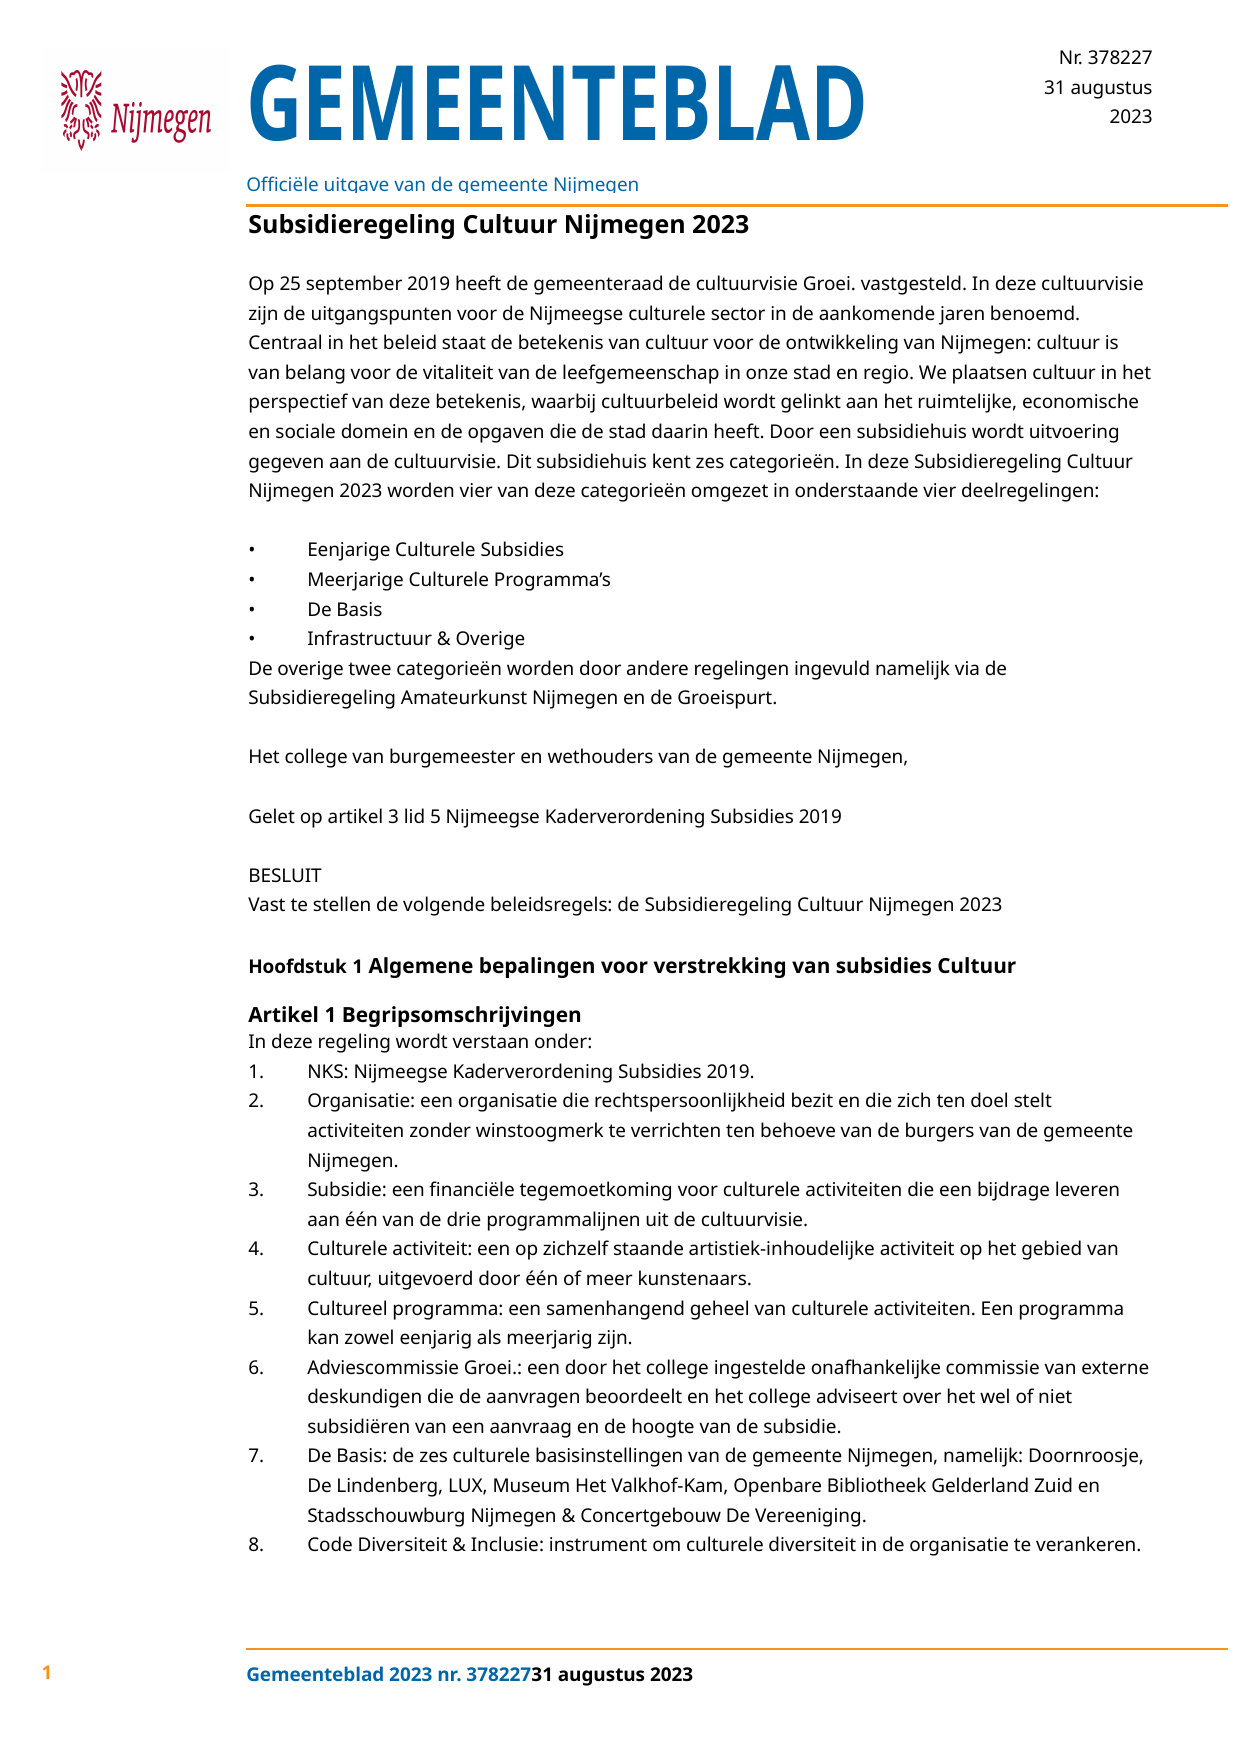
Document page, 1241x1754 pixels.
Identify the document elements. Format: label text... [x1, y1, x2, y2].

list Meerjarige Culturele Programma’s [248, 566, 1152, 592]
text Het college van burgemeester en wethouders van de gemeente Nijmegen, [248, 744, 1152, 769]
list Adviescommissie Groei.: een door het college ingestelde onafhankelijke commissie van externe deskundigen die de aanvragen beoordeelt en het college adviseert over het wel of niet subsidiëren van een aanvraag en de hoogte van de subsidie. [248, 1354, 1152, 1439]
text Subsidieregeling Cultuur Nijmegen 2023 [248, 207, 1152, 241]
list Organisatie: een organisatie die rechtspersoonlijkheid bezit en die zich ten doel stelt activiteiten zonder winstoogmerk te verrichten ten behoeve van de burgers van de gemeente Nijmegen. [248, 1088, 1152, 1172]
text Op 25 september 2019 heeft de gemeenteraad de cultuurvisie Groei. vastgesteld. In deze cultuurvisie zijn de uitgangspunten voor de Nijmeegse culturele sector in de aankomende jaren benoemd. Centraal in het beleid staat de betekenis van cultuur voor de ontwikkeling van Nijmegen: cultuur is van belang voor de vitaliteit van de leefgemeenschap in onze stad en regio. We plaatsen cultuur in het perspectief van deze betekenis, waarbij cultuurbeleid wordt gelinkt aan het ruimtelijke, economische en sociale domein en de opgaven die de stad daarin heeft. Door een subsidiehuis wordt uitvoering gegeven aan de cultuurvisie. Dit subsidiehuis kent zes categorieën. In deze Subsidieregeling Cultuur Nijmegen 2023 worden vier van deze categorieën omgezet in onderstaande vier deelregelingen: [248, 270, 1152, 503]
list Subsidie: een financiële tegemoetkoming voor culturele activiteiten die een bijdrage leveren aan één van de drie programmalijnen uit de cultuurvisie. [248, 1176, 1152, 1232]
text Artikel 1 Begripsomschrijvingen [248, 1000, 1152, 1028]
text Hoofdstuk 1 Algemene bepalingen voor verstrekking van subsidies Cultuur [248, 951, 1152, 979]
list Code Diversiteit & Inclusie: instrument om culturele diversiteit in de organisatie te verankeren. [248, 1531, 1152, 1557]
list Eenjarige Culturele Subsidies [248, 537, 1152, 562]
picture [41, 47, 231, 172]
list De Basis [248, 596, 1152, 621]
text De overige twee categorieën worden door andere regelingen ingevuld namelijk via de Subsidieregeling Amateurkunst Nijmegen en de Groeispurt. [248, 655, 1152, 710]
text Vast te stellen de volgende beleidsregels: de Subsidieregeling Cultuur Nijmegen 2023 [248, 892, 1152, 917]
list Infrastructuur & Overige [248, 625, 1152, 651]
list NKS: Nijmeegse Kaderverordening Subsidies 2019. [248, 1058, 1152, 1084]
list De Basis: de zes culturele basisinstellingen van de gemeente Nijmegen, namelijk: Doornroosje, De Lindenberg, LUX, Museum Het Valkhof-Kam, Openbare Bibliotheek Gelderland Zuid en Stadsschouwburg Nijmegen & Concertgebouw De Vereeniging. [248, 1443, 1152, 1527]
text Gelet op artikel 3 lid 5 Nijmeegse Kaderverordening Subsidies 2019 [248, 803, 1152, 828]
list Cultureel programma: een samenhangend geheel van culturele activiteiten. Een programma kan zowel eenjarig als meerjarig zijn. [248, 1295, 1152, 1350]
text BESLUIT [248, 862, 1152, 888]
text In deze regeling wordt verstaan onder: [248, 1028, 1152, 1054]
list Culturele activiteit: een op zichzelf staande artistiek-inhoudelijke activiteit op het gebied van cultuur, uitgevoerd door één of meer kunstenaars. [248, 1236, 1152, 1291]
